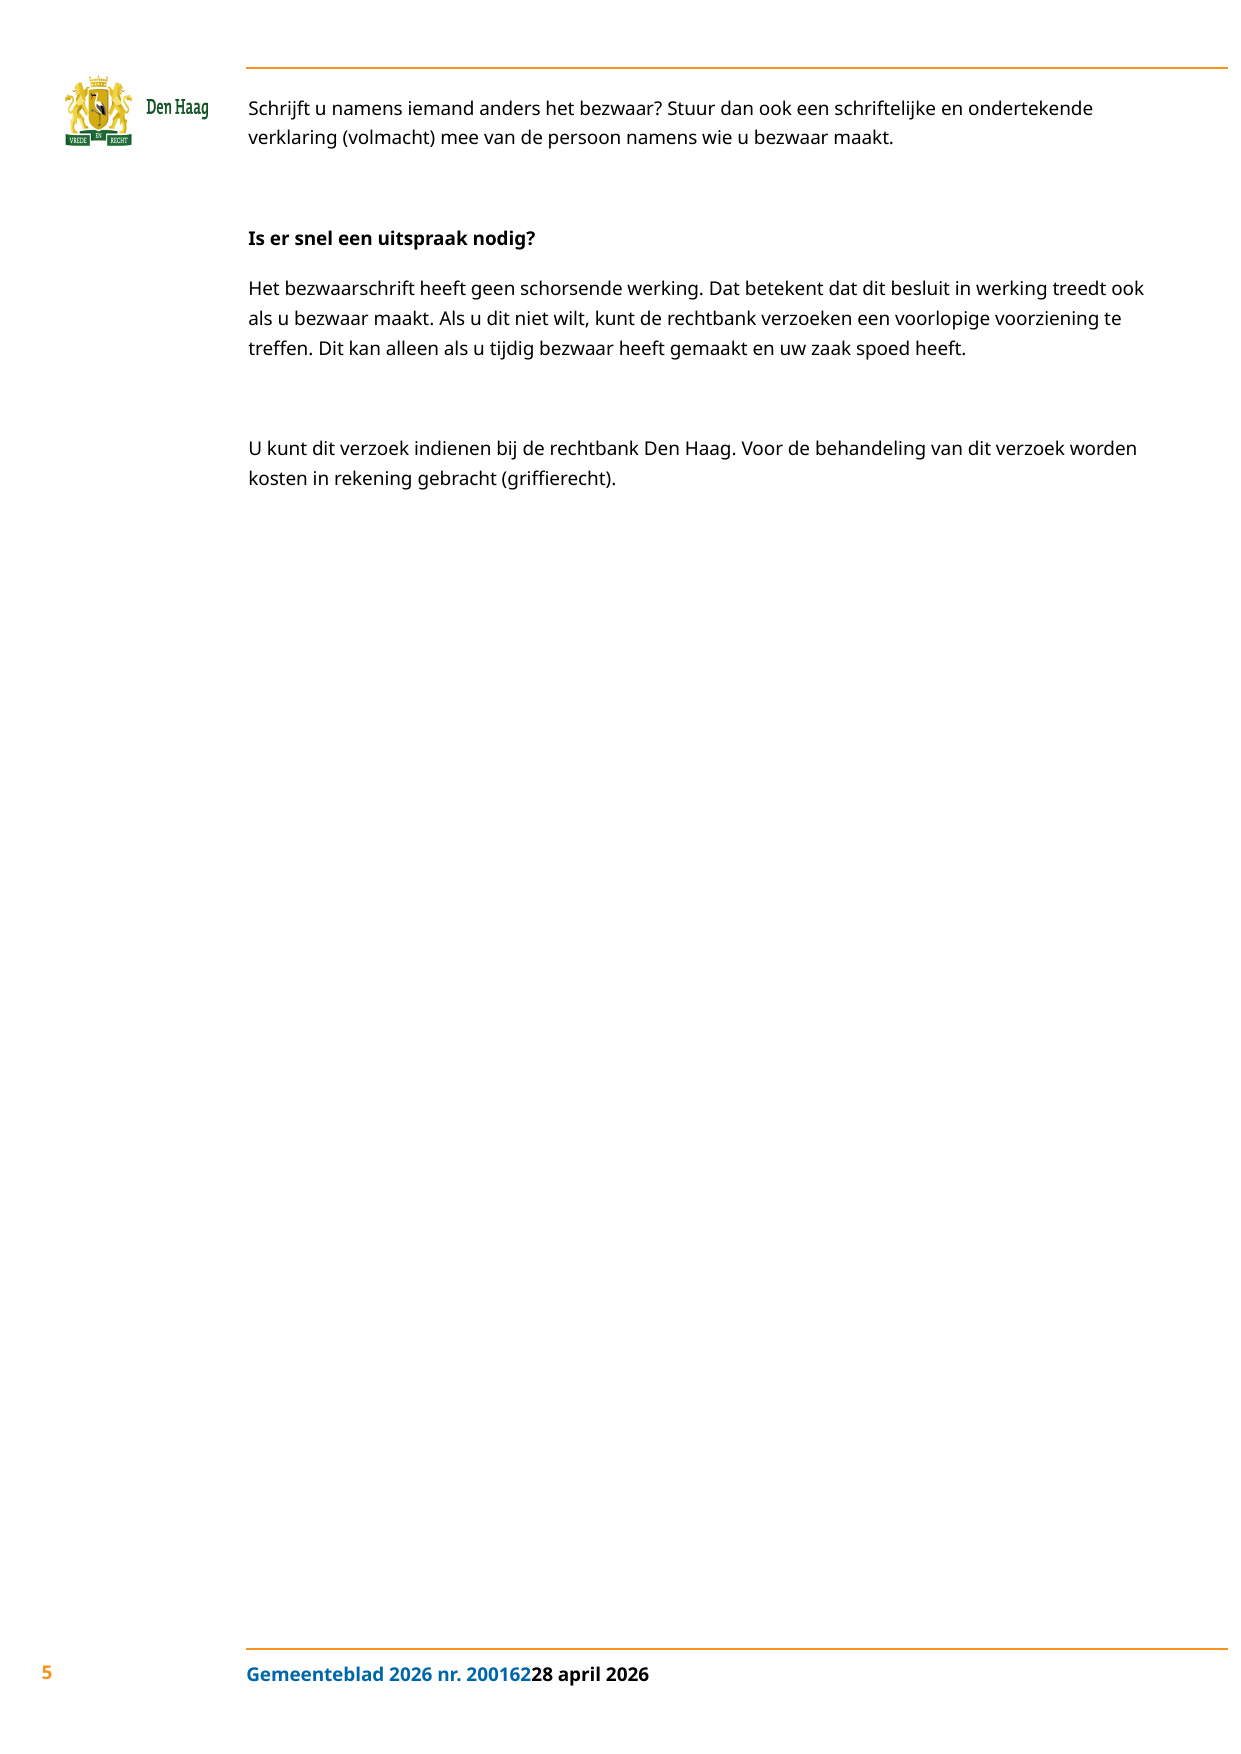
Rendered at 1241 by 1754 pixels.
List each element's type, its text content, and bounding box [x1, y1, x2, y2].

text Het bezwaarschrift heeft geen schorsende werking. Dat betekent dat dit besluit in werking treedt ook als u bezwaar maakt. Als u dit niet wilt, kunt de rechtbank verzoeken een voorlopige voorziening te treffen. Dit kan alleen als u tijdig bezwaar heeft gemaakt en uw zaak spoed heeft. [248, 276, 1152, 361]
text U kunt dit verzoek indienen bij de rechtbank Den Haag. Voor de behandeling van dit verzoek worden kosten in rekening gebracht (griffierecht). [248, 436, 1152, 491]
text Schrijft u namens iemand anders het bezwaar? Stuur dan ook een schriftelijke en ondertekende verklaring (volmacht) mee van de persoon namens wie u bezwaar maakt. [248, 95, 1152, 150]
text Is er snel een uitspraak nodig? [248, 225, 1152, 251]
picture [41, 47, 231, 172]
